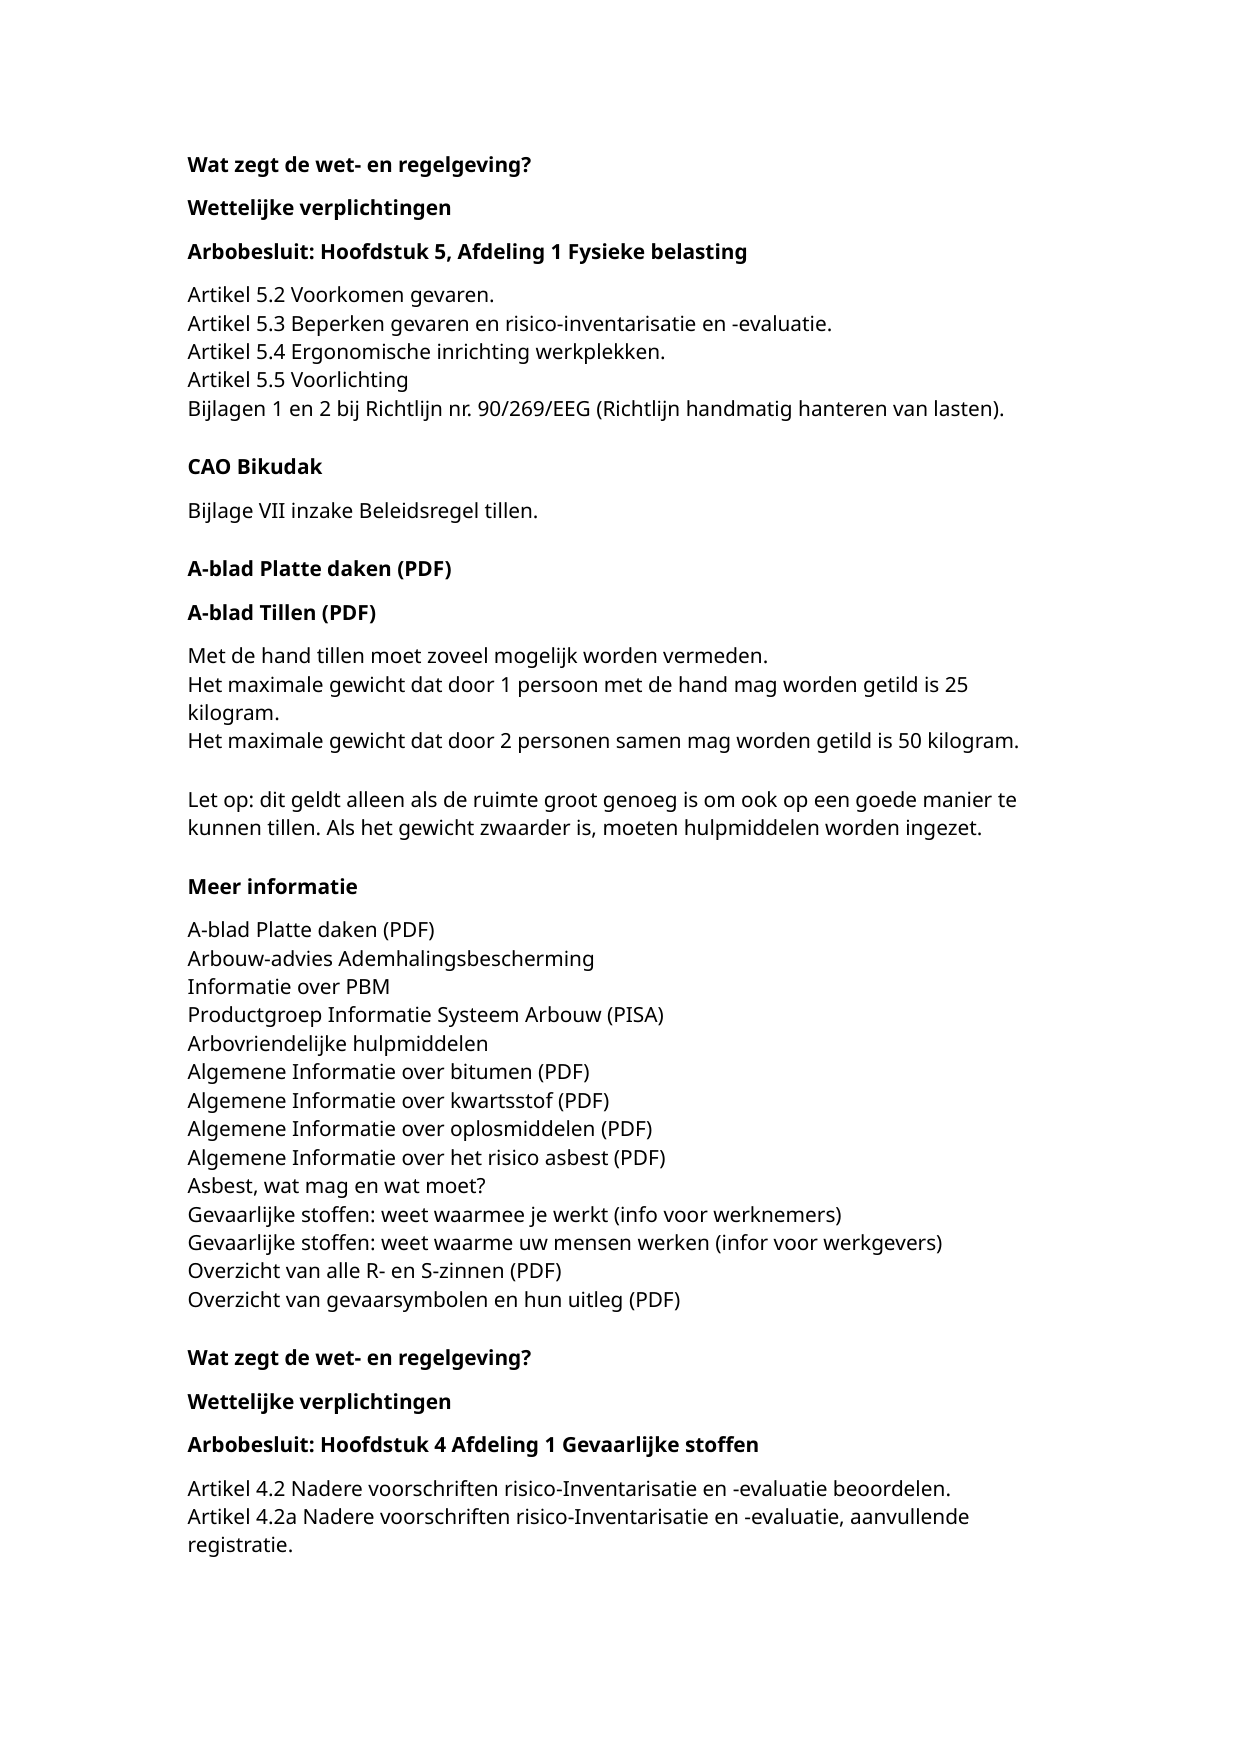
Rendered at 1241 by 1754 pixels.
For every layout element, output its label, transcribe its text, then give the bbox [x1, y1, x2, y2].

text Informatie over PBM [187, 972, 1053, 1001]
text Het maximale gewicht dat door 2 personen samen mag worden getild is 50 kilogram. [187, 727, 1053, 755]
text Artikel 5.2 Voorkomen gevaren. [187, 280, 1053, 309]
text Het maximale gewicht dat door 1 persoon met de hand mag worden getild is 25 kilogram. [187, 670, 1053, 727]
text Algemene Informatie over oplosmiddelen (PDF) [187, 1114, 1053, 1143]
text Artikel 5.5 Voorlichting [187, 366, 1053, 394]
text CAO Bikudak [187, 452, 1053, 481]
text Artikel 4.2 Nadere voorschriften risico-Inventarisatie en -evaluatie beoordelen. [187, 1474, 1053, 1502]
text Gevaarlijke stoffen: weet waarmee je werkt (info voor werknemers) [187, 1200, 1053, 1228]
text A-blad Platte daken (PDF) [187, 554, 1053, 583]
text Artikel 5.4 Ergonomische inrichting werkplekken. [187, 337, 1053, 366]
text Artikel 5.3 Beperken gevaren en risico-inventarisatie en -evaluatie. [187, 309, 1053, 337]
text Wettelijke verplichtingen [187, 193, 1053, 222]
text Met de hand tillen moet zoveel mogelijk worden vermeden. [187, 641, 1053, 670]
text Wat zegt de wet- en regelgeving? [187, 1343, 1053, 1372]
text Asbest, wat mag en wat moet? [187, 1171, 1053, 1200]
text Algemene Informatie over kwartsstof (PDF) [187, 1086, 1053, 1114]
text Let op: dit geldt alleen als de ruimte groot genoeg is om ook op een goede manier te kunnen tillen. Als het gewicht zwaarder is, moeten hulpmiddelen worden ingezet. [187, 785, 1053, 842]
text Algemene Informatie over bitumen (PDF) [187, 1057, 1053, 1086]
text Algemene Informatie over het risico asbest (PDF) [187, 1143, 1053, 1171]
text Bijlage VII inzake Beleidsregel tillen. [187, 496, 1053, 524]
text Wat zegt de wet- en regelgeving? [187, 150, 1053, 178]
text Arbobesluit: Hoofdstuk 4 Afdeling 1 Gevaarlijke stoffen [187, 1430, 1053, 1459]
text Arbouw-advies Ademhalingsbescherming [187, 944, 1053, 972]
text Meer informatie [187, 872, 1053, 900]
text Arbovriendelijke hulpmiddelen [187, 1029, 1053, 1057]
text Bijlagen 1 en 2 bij Richtlijn nr. 90/269/EEG (Richtlijn handmatig hanteren van lasten). [187, 394, 1053, 422]
text Productgroep Informatie Systeem Arbouw (PISA) [187, 1001, 1053, 1029]
text A-blad Tillen (PDF) [187, 598, 1053, 626]
text Artikel 4.2a Nadere voorschriften risico-Inventarisatie en -evaluatie, aanvullende registratie. [187, 1502, 1053, 1559]
text Wettelijke verplichtingen [187, 1387, 1053, 1415]
text Gevaarlijke stoffen: weet waarme uw mensen werken (infor voor werkgevers) [187, 1228, 1053, 1257]
text Overzicht van gevaarsymbolen en hun uitleg (PDF) [187, 1285, 1053, 1313]
text Overzicht van alle R- en S-zinnen (PDF) [187, 1257, 1053, 1285]
text Arbobesluit: Hoofdstuk 5, Afdeling 1 Fysieke belasting [187, 237, 1053, 265]
text A-blad Platte daken (PDF) [187, 915, 1053, 944]
